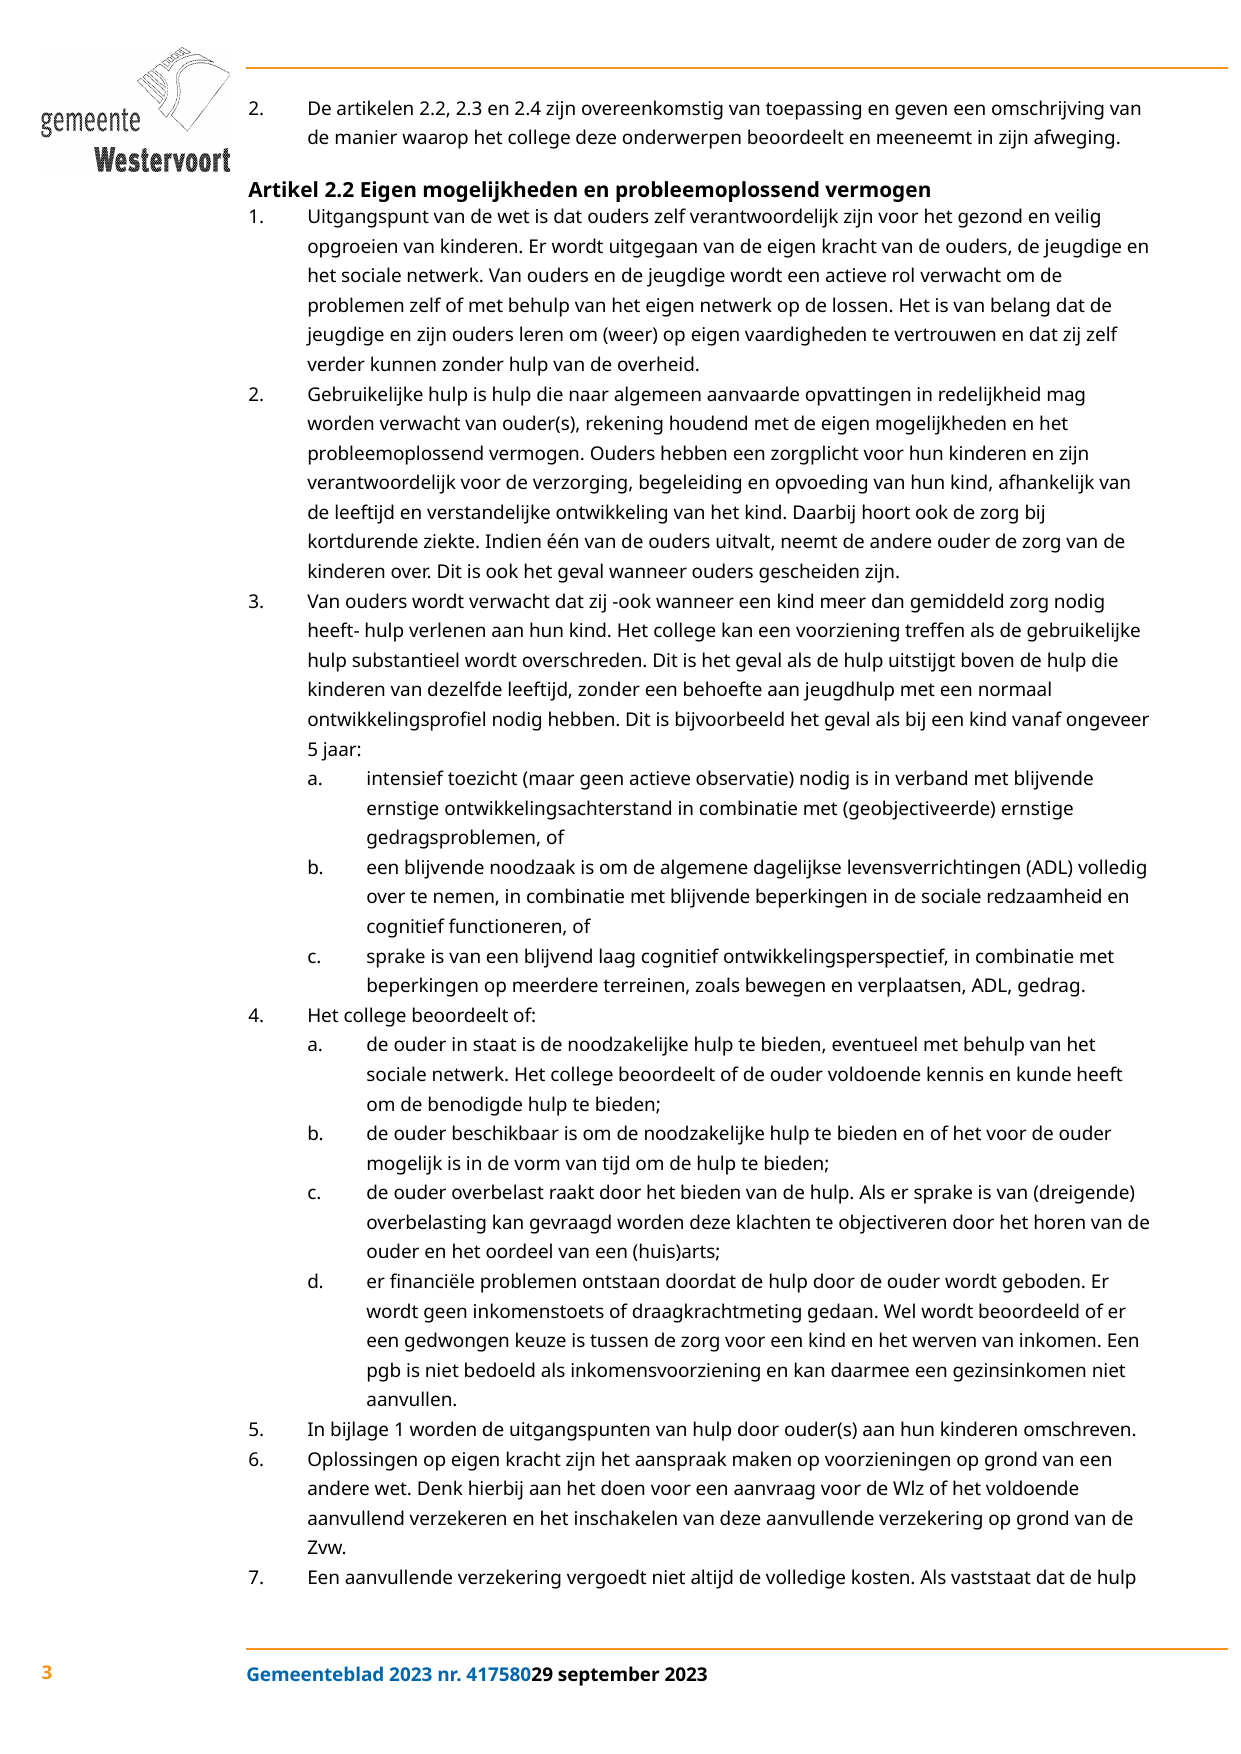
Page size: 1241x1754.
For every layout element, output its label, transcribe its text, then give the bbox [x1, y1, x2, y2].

picture [41, 47, 231, 172]
list Een aanvullende verzekering vergoedt niet altijd de volledige kosten. Als vaststaat dat de hulp [248, 1564, 1152, 1590]
list In bijlage 1 worden de uitgangspunten van hulp door ouder(s) aan hun kinderen omschreven. [248, 1416, 1152, 1442]
list er financiële problemen ontstaan doordat de hulp door de ouder wordt geboden. Er wordt geen inkomenstoets of draagkrachtmeting gedaan. Wel wordt beoordeeld of er een gedwongen keuze is tussen de zorg voor een kind en het werven van inkomen. Een pgb is niet bedoeld als inkomensvoorziening en kan daarmee een gezinsinkomen niet aanvullen. [307, 1268, 1152, 1412]
list Gebruikelijke hulp is hulp die naar algemeen aanvaarde opvattingen in redelijkheid mag worden verwacht van ouder(s), rekening houdend met de eigen mogelijkheden en het probleemoplossend vermogen. Ouders hebben een zorgplicht voor hun kinderen en zijn verantwoordelijk voor de verzorging, begeleiding en opvoeding van hun kind, afhankelijk van de leeftijd en verstandelijke ontwikkeling van het kind. Daarbij hoort ook de zorg bij kortdurende ziekte. Indien één van de ouders uitvalt, neemt de andere ouder de zorg van de kinderen over. Dit is ook het geval wanneer ouders gescheiden zijn. [248, 381, 1152, 584]
list een blijvende noodzaak is om de algemene dagelijkse levensverrichtingen (ADL) volledig over te nemen, in combinatie met blijvende beperkingen in de sociale redzaamheid en cognitief functioneren, of [307, 854, 1152, 939]
list de ouder beschikbaar is om de noodzakelijke hulp te bieden en of het voor de ouder mogelijk is in de vorm van tijd om de hulp te bieden; [307, 1120, 1152, 1176]
list De artikelen 2.2, 2.3 en 2.4 zijn overeenkomstig van toepassing en geven een omschrijving van de manier waarop het college deze onderwerpen beoordeelt en meeneemt in zijn afweging. [248, 95, 1152, 150]
list sprake is van een blijvend laag cognitief ontwikkelingsperspectief, in combinatie met beperkingen op meerdere terreinen, zoals bewegen en verplaatsen, ADL, gedrag. [307, 943, 1152, 998]
list Oplossingen op eigen kracht zijn het aanspraak maken op voorzieningen op grond van een andere wet. Denk hierbij aan het doen voor een aanvraag voor de Wlz of het voldoende aanvullend verzekeren en het inschakelen van deze aanvullende verzekering op grond van de Zvw. [248, 1446, 1152, 1560]
list intensief toezicht (maar geen actieve observatie) nodig is in verband met blijvende ernstige ontwikkelingsachterstand in combinatie met (geobjectiveerde) ernstige gedragsproblemen, of [307, 765, 1152, 850]
list de ouder overbelast raakt door het bieden van de hulp. Als er sprake is van (dreigende) overbelasting kan gevraagd worden deze klachten te objectiveren door het horen van de ouder en het oordeel van een (huis)arts; [307, 1179, 1152, 1264]
text Artikel 2.2 Eigen mogelijkheden en probleemoplossend vermogen [248, 175, 1152, 203]
list Het college beoordeelt of: [248, 1002, 1152, 1028]
list Van ouders wordt verwacht dat zij -ook wanneer een kind meer dan gemiddeld zorg nodig heeft- hulp verlenen aan hun kind. Het college kan een voorziening treffen als de gebruikelijke hulp substantieel wordt overschreden. Dit is het geval als de hulp uitstijgt boven de hulp die kinderen van dezelfde leeftijd, zonder een behoefte aan jeugdhulp met een normaal ontwikkelingsprofiel nodig hebben. Dit is bijvoorbeeld het geval als bij een kind vanaf ongeveer 5 jaar: [248, 588, 1152, 761]
list Uitgangspunt van de wet is dat ouders zelf verantwoordelijk zijn voor het gezond en veilig opgroeien van kinderen. Er wordt uitgegaan van de eigen kracht van de ouders, de jeugdige en het sociale netwerk. Van ouders en de jeugdige wordt een actieve rol verwacht om de problemen zelf of met behulp van het eigen netwerk op de lossen. Het is van belang dat de jeugdige en zijn ouders leren om (weer) op eigen vaardigheden te vertrouwen en dat zij zelf verder kunnen zonder hulp van de overheid. [248, 203, 1152, 377]
list de ouder in staat is de noodzakelijke hulp te bieden, eventueel met behulp van het sociale netwerk. Het college beoordeelt of de ouder voldoende kennis en kunde heeft om de benodigde hulp te bieden; [307, 1032, 1152, 1116]
